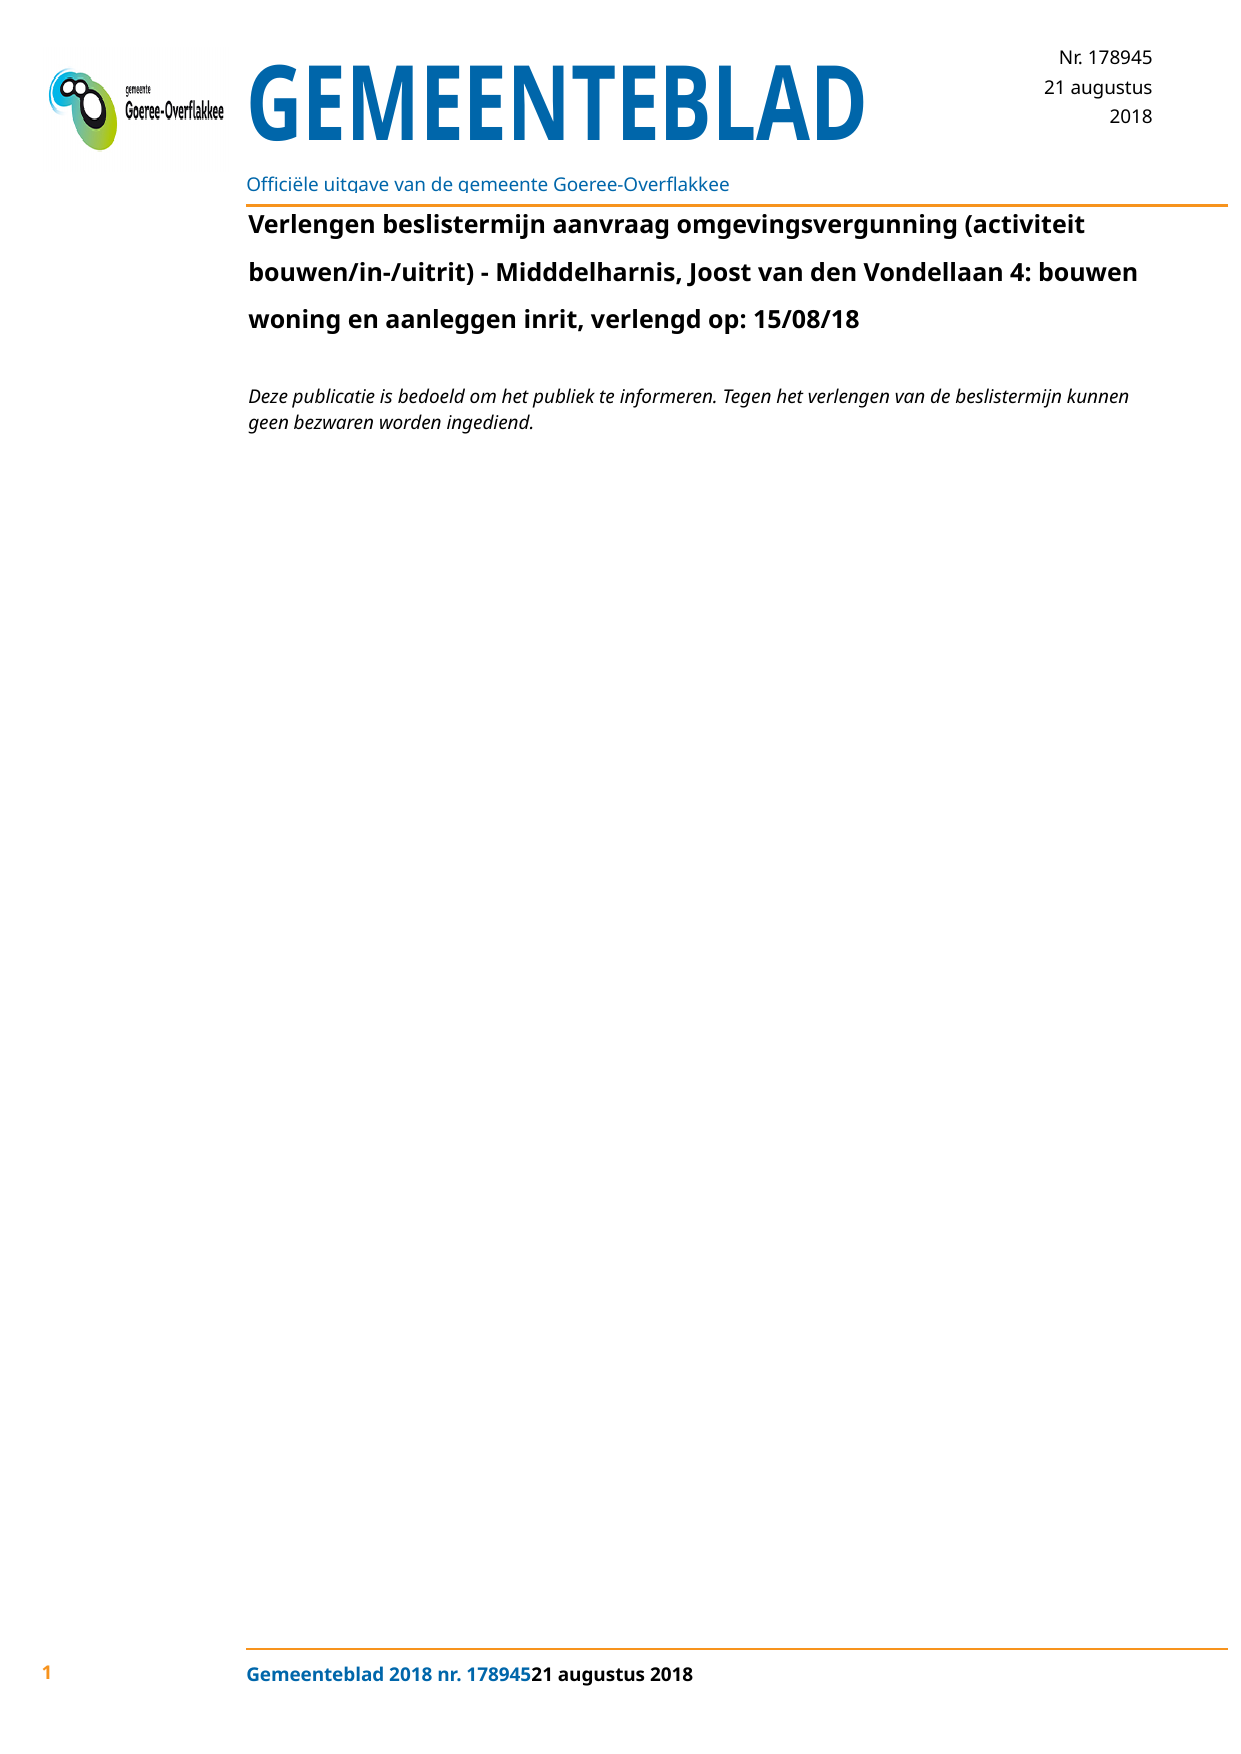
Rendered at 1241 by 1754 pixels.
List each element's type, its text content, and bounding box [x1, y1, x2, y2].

text Verlengen beslistermijn aanvraag omgevingsvergunning (activiteit bouwen/in-/uitrit) - Midddelharnis, Joost van den Vondellaan 4: bouwen woning en aanleggen inrit, verlengd op: 15/08/18 [248, 207, 1152, 336]
picture [41, 47, 231, 172]
text Deze publicatie is bedoeld om het publiek te informeren. Tegen het verlengen van de beslistermijn kunnen geen bezwaren worden ingediend. [248, 384, 1152, 435]
